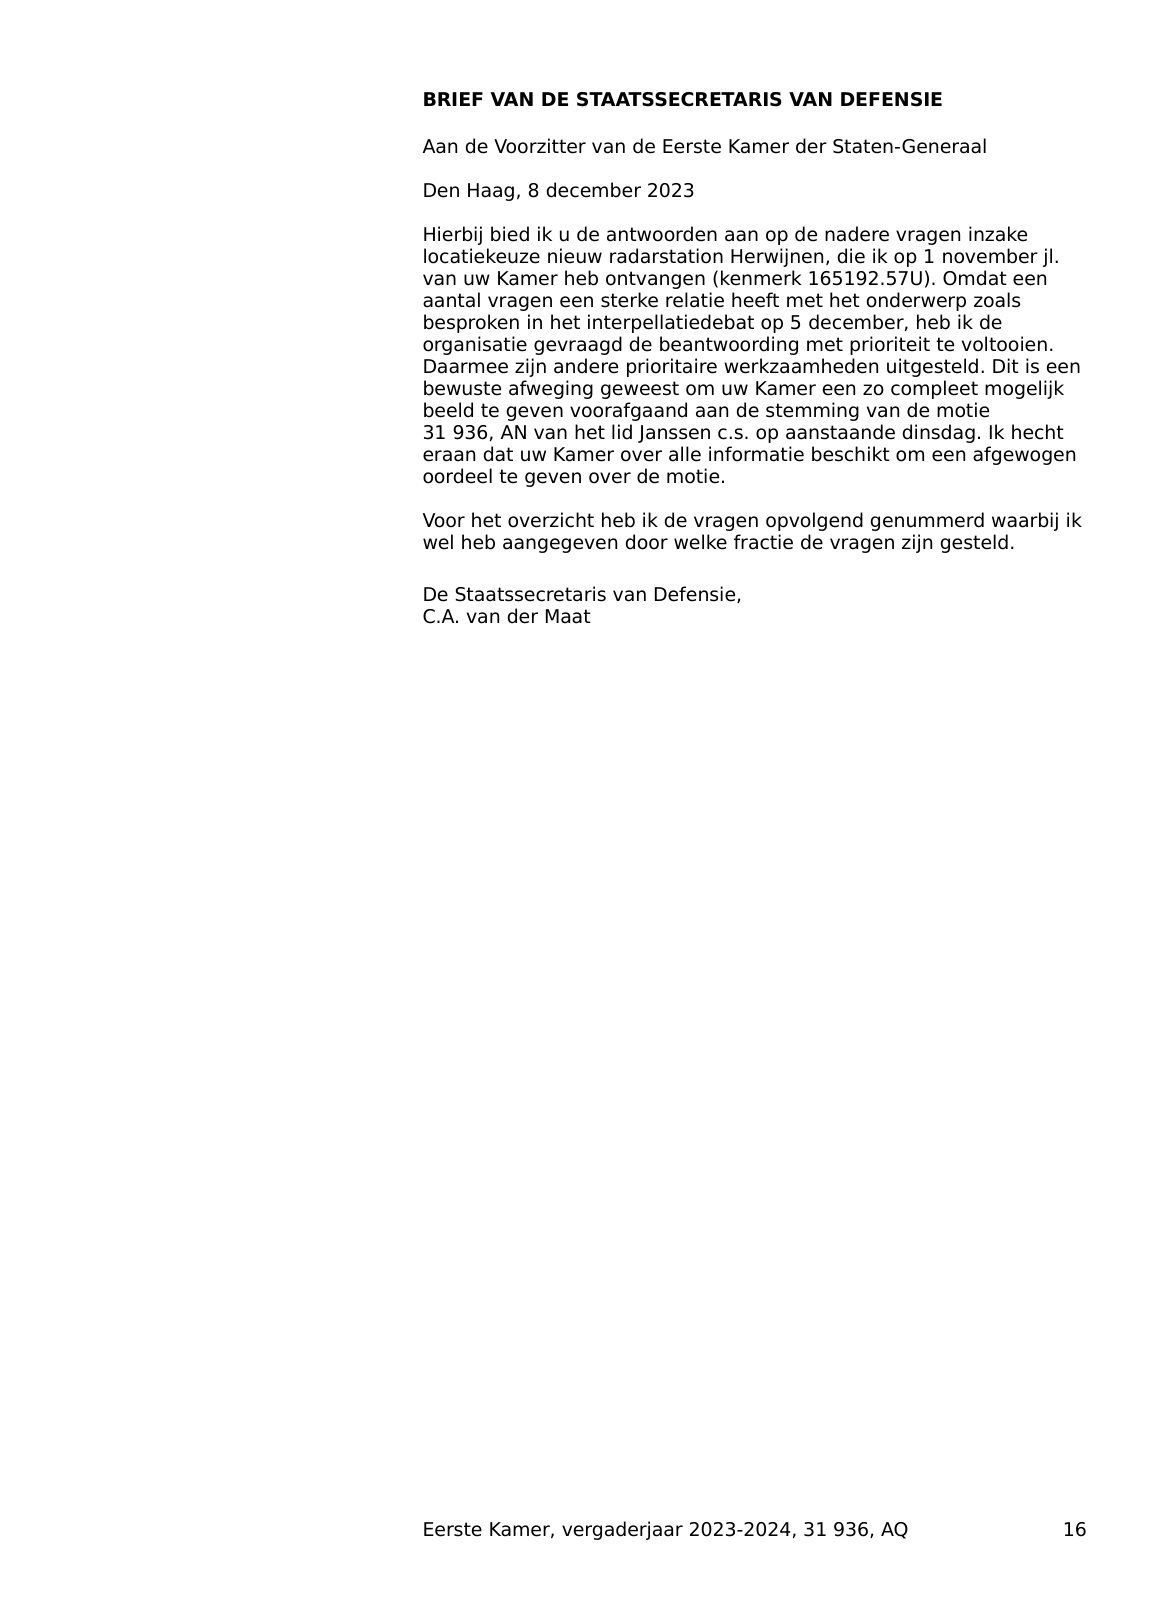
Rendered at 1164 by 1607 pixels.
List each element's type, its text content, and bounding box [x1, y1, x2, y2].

subtitle BRIEF VAN DE STAATSSECRETARIS VAN DEFENSIE [422, 89, 1087, 111]
text Hierbij bied ik u de antwoorden aan op de nadere vragen inzake locatiekeuze nieuw radarstation Herwijnen, die ik op 1 november jl. van uw Kamer heb ontvangen (kenmerk 165192.57U). Omdat een aantal vragen een sterke relatie heeft met het onderwerp zoals besproken in het interpellatiedebat op 5 december, heb ik de organisatie gevraagd de beantwoording met prioriteit te voltooien. Daarmee zijn andere prioritaire werkzaamheden uitgesteld. Dit is een bewuste afweging geweest om uw Kamer een zo compleet mogelijk beeld te geven voorafgaand aan de stemming van de motie 31 936, AN van het lid Janssen c.s. op aanstaande dinsdag. Ik hecht eraan dat uw Kamer over alle informatie beschikt om een afgewogen oordeel te geven over de motie. [422, 224, 1087, 488]
text De Staatssecretaris van Defensie, C.A. van der Maat [422, 584, 1087, 628]
text Den Haag, 8 december 2023 [422, 180, 1087, 202]
text Aan de Voorzitter van de Eerste Kamer der Staten-Generaal [422, 136, 1087, 158]
text Voor het overzicht heb ik de vragen opvolgend genummerd waarbij ik wel heb aangegeven door welke fractie de vragen zijn gesteld. [422, 510, 1087, 554]
